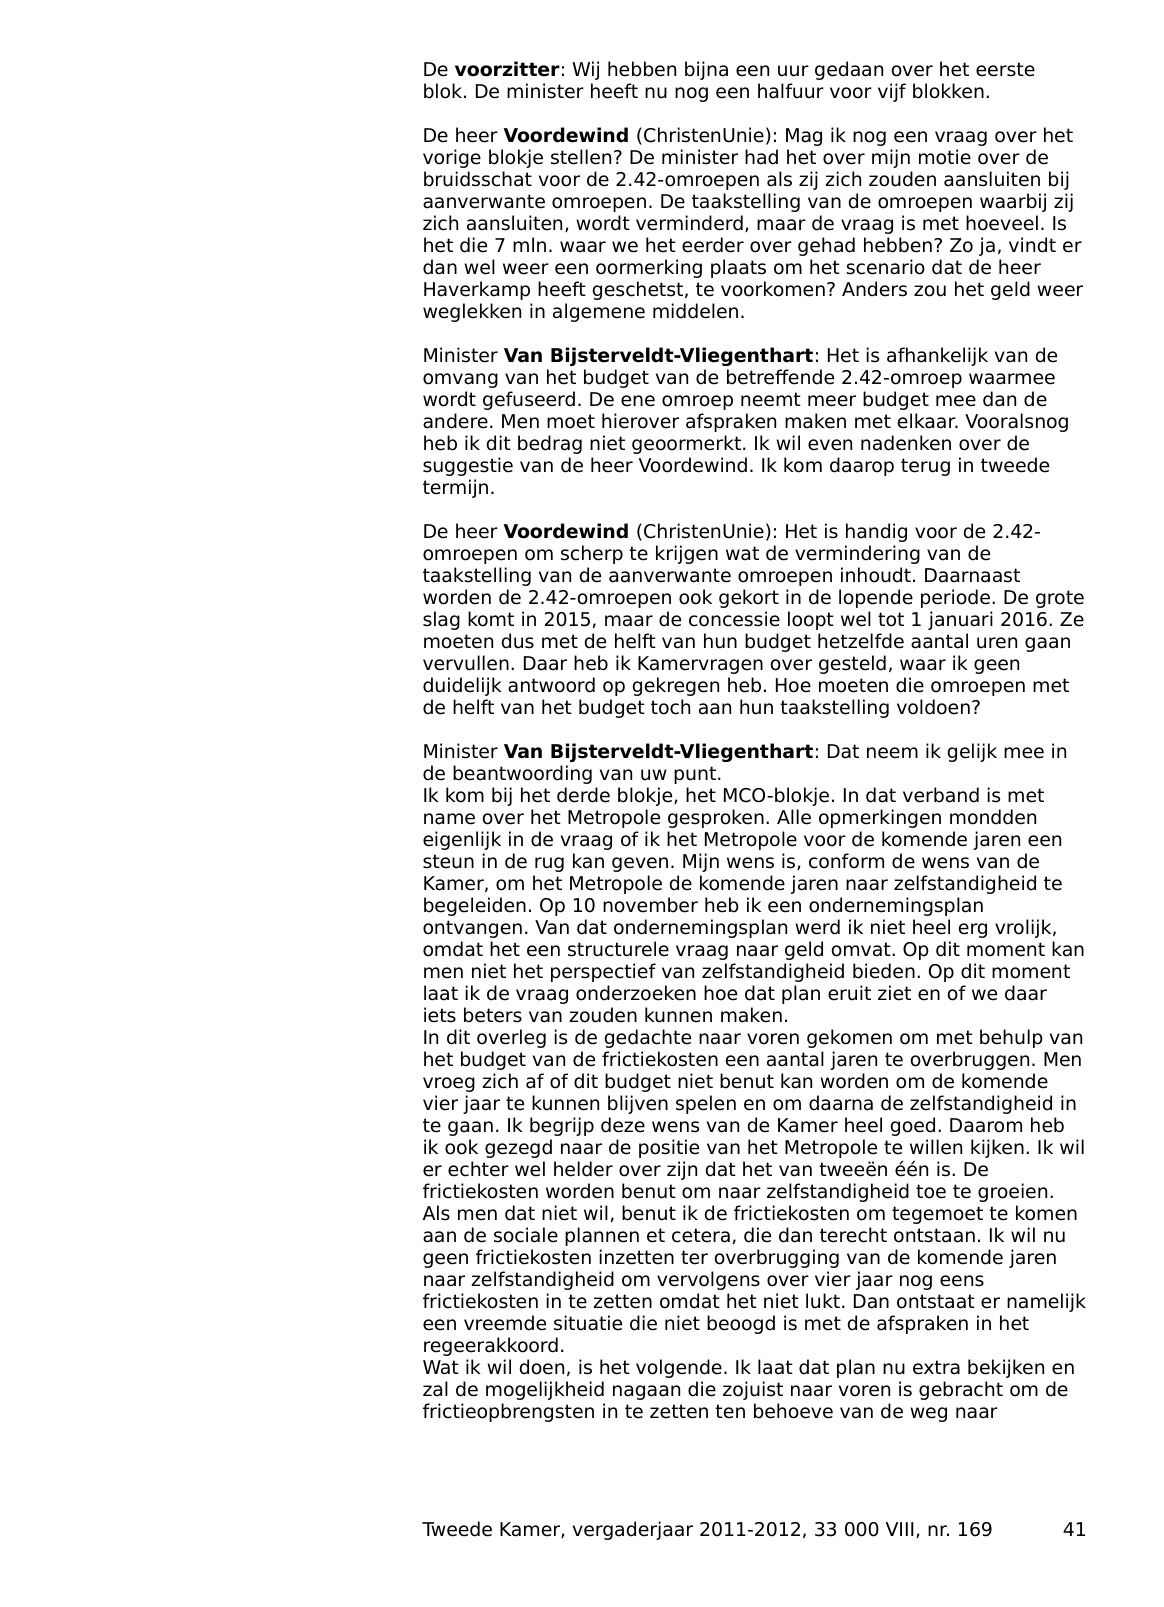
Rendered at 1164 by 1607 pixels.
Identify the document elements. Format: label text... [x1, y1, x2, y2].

text Minister Van Bijsterveldt-Vliegenthart: Het is afhankelijk van de omvang van het budget van de betreffende 2.42-omroep waarmee wordt gefuseerd. De ene omroep neemt meer budget mee dan de andere. Men moet hierover afspraken maken met elkaar. Vooralsnog heb ik dit bedrag niet geoormerkt. Ik wil even nadenken over de suggestie van de heer Voordewind. Ik kom daarop terug in tweede termijn. [422, 345, 1087, 499]
text Ik kom bij het derde blokje, het MCO-blokje. In dat verband is met name over het Metropole gesproken. Alle opmerkingen mondden eigenlijk in de vraag of ik het Metropole voor de komende jaren een steun in de rug kan geven. Mijn wens is, conform de wens van de Kamer, om het Metropole de komende jaren naar zelfstandigheid te begeleiden. Op 10 november heb ik een ondernemingsplan ontvangen. Van dat ondernemingsplan werd ik niet heel erg vrolijk, omdat het een structurele vraag naar geld omvat. Op dit moment kan men niet het perspectief van zelfstandigheid bieden. Op dit moment laat ik de vraag onderzoeken hoe dat plan eruit ziet en of we daar iets beters van zouden kunnen maken. [422, 785, 1087, 1027]
text In dit overleg is de gedachte naar voren gekomen om met behulp van het budget van de frictiekosten een aantal jaren te overbruggen. Men vroeg zich af of dit budget niet benut kan worden om de komende vier jaar te kunnen blijven spelen en om daarna de zelfstandigheid in te gaan. Ik begrijp deze wens van de Kamer heel goed. Daarom heb ik ook gezegd naar de positie van het Metropole te willen kijken. Ik wil er echter wel helder over zijn dat het van tweeën één is. De frictiekosten worden benut om naar zelfstandigheid toe te groeien. Als men dat niet wil, benut ik de frictiekosten om tegemoet te komen aan de sociale plannen et cetera, die dan terecht ontstaan. Ik wil nu geen frictiekosten inzetten ter overbrugging van de komende jaren naar zelfstandigheid om vervolgens over vier jaar nog eens frictiekosten in te zetten omdat het niet lukt. Dan ontstaat er namelijk een vreemde situatie die niet beoogd is met de afspraken in het regeerakkoord. [422, 1027, 1087, 1357]
text De heer Voordewind (ChristenUnie): Mag ik nog een vraag over het vorige blokje stellen? De minister had het over mijn motie over de bruidsschat voor de 2.42-omroepen als zij zich zouden aansluiten bij aanverwante omroepen. De taakstelling van de omroepen waarbij zij zich aansluiten, wordt verminderd, maar de vraag is met hoeveel. Is het die 7 mln. waar we het eerder over gehad hebben? Zo ja, vindt er dan wel weer een oormerking plaats om het scenario dat de heer Haverkamp heeft geschetst, te voorkomen? Anders zou het geld weer weglekken in algemene middelen. [422, 125, 1087, 323]
text De heer Voordewind (ChristenUnie): Het is handig voor de 2.42-omroepen om scherp te krijgen wat de vermindering van de taakstelling van de aanverwante omroepen inhoudt. Daarnaast worden de 2.42-omroepen ook gekort in de lopende periode. De grote slag komt in 2015, maar de concessie loopt wel tot 1 januari 2016. Ze moeten dus met de helft van hun budget hetzelfde aantal uren gaan vervullen. Daar heb ik Kamervragen over gesteld, waar ik geen duidelijk antwoord op gekregen heb. Hoe moeten die omroepen met de helft van het budget toch aan hun taakstelling voldoen? [422, 521, 1087, 719]
text De voorzitter: Wij hebben bijna een uur gedaan over het eerste blok. De minister heeft nu nog een halfuur voor vijf blokken. [422, 59, 1087, 103]
text Minister Van Bijsterveldt-Vliegenthart: Dat neem ik gelijk mee in de beantwoording van uw punt. [422, 741, 1087, 785]
text Wat ik wil doen, is het volgende. Ik laat dat plan nu extra bekijken en zal de mogelijkheid nagaan die zojuist naar voren is gebracht om de frictieopbrengsten in te zetten ten behoeve van de weg naar [422, 1357, 1087, 1423]
